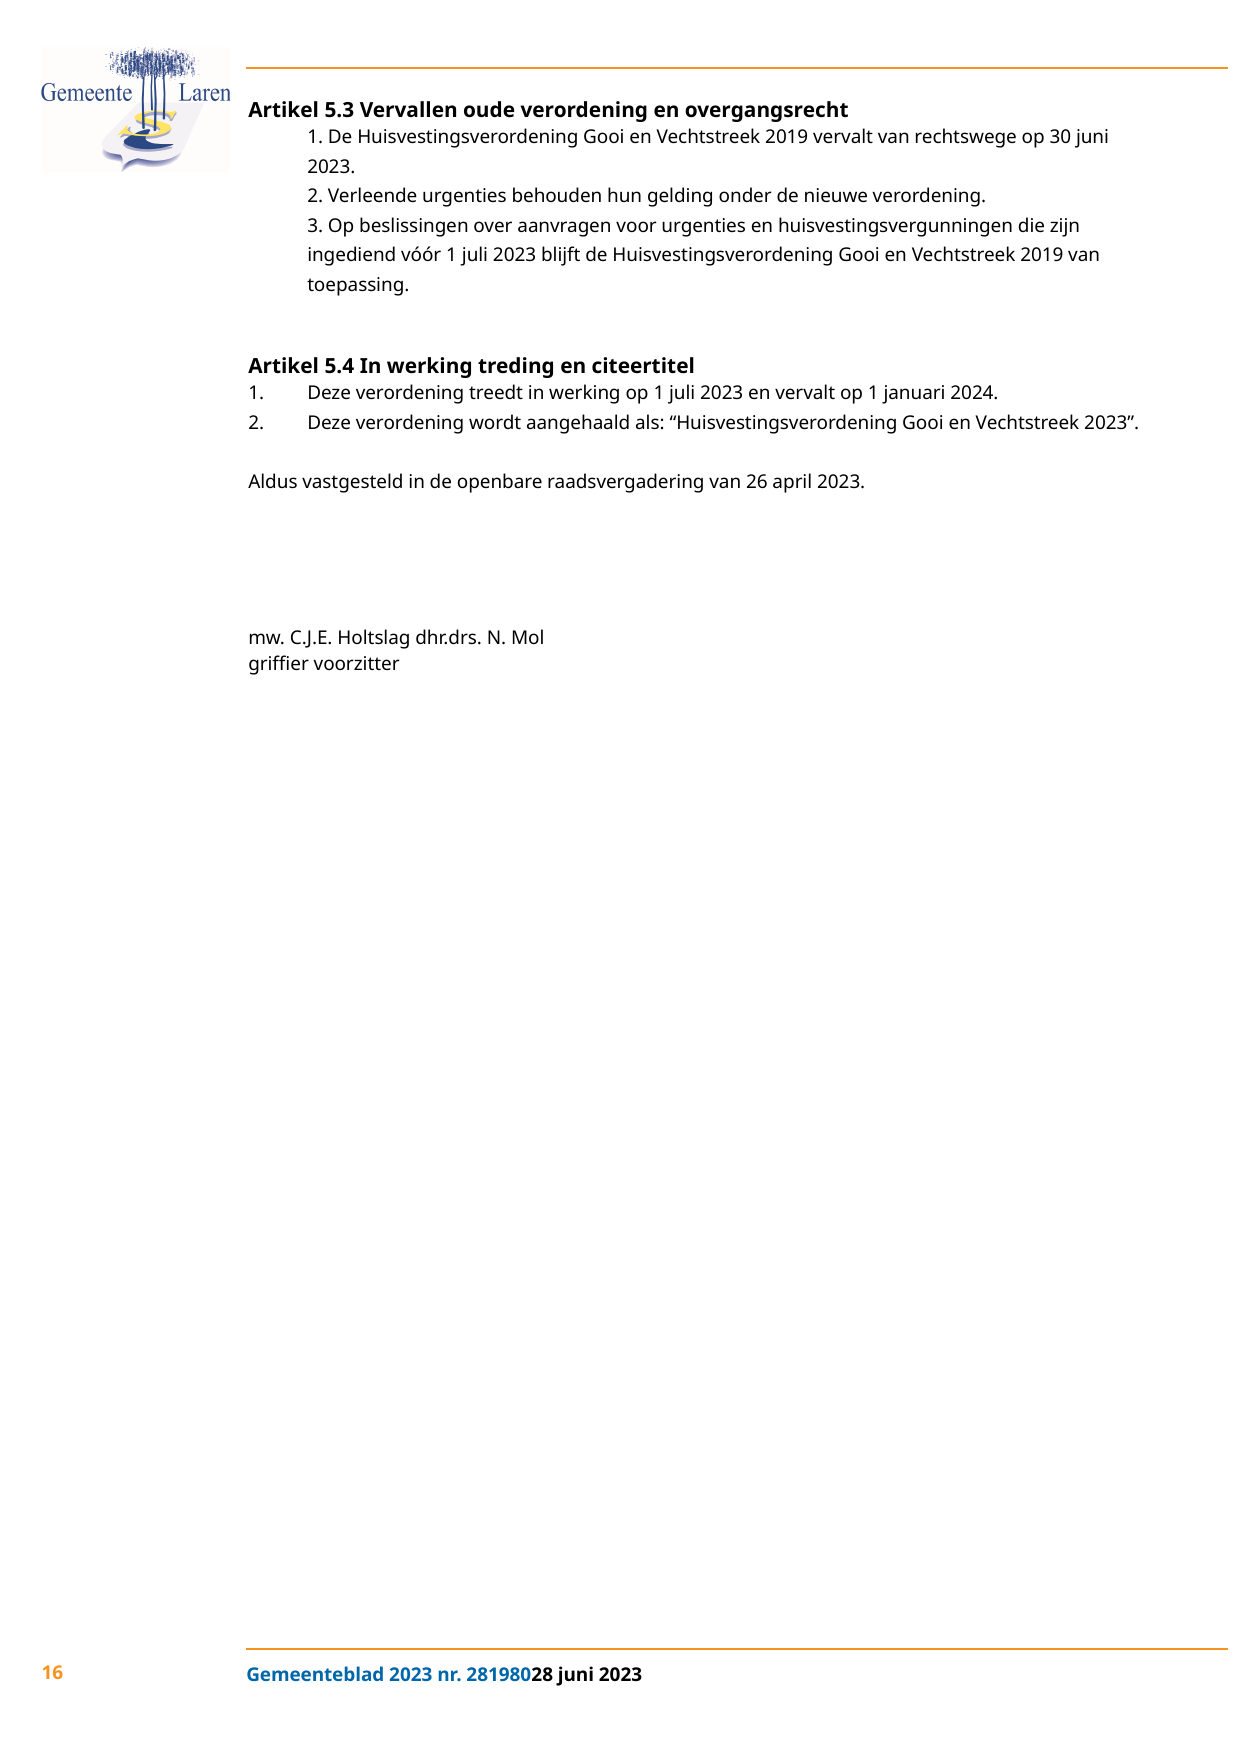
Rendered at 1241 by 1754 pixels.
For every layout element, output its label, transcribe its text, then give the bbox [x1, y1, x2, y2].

list 2. Verleende urgenties behouden hun gelding onder de nieuwe verordening. [248, 182, 1152, 208]
list 1. De Huisvestingsverordening Gooi en Vechtstreek 2019 vervalt van rechtswege op 30 juni 2023. [248, 123, 1152, 178]
list Deze verordening treedt in werking op 1 juli 2023 en vervalt op 1 januari 2024. [248, 379, 1152, 405]
text Aldus vastgesteld in de openbare raadsvergadering van 26 april 2023. [248, 468, 1152, 494]
text griffier voorzitter [248, 650, 1152, 676]
text Artikel 5.4 In werking treding en citeertitel [248, 351, 1152, 379]
list Deze verordening wordt aangehaald als: “Huisvestingsverordening Gooi en Vechtstreek 2023”. [248, 409, 1152, 435]
text Artikel 5.3 Vervallen oude verordening en overgangsrecht [248, 95, 1152, 123]
picture [41, 47, 231, 172]
text mw. C.J.E. Holtslag dhr.drs. N. Mol [248, 624, 1152, 650]
list 3. Op beslissingen over aanvragen voor urgenties en huisvestingsvergunningen die zijn ingediend vóór 1 juli 2023 blijft de Huisvestingsverordening Gooi en Vechtstreek 2019 van toepassing. [248, 212, 1152, 297]
